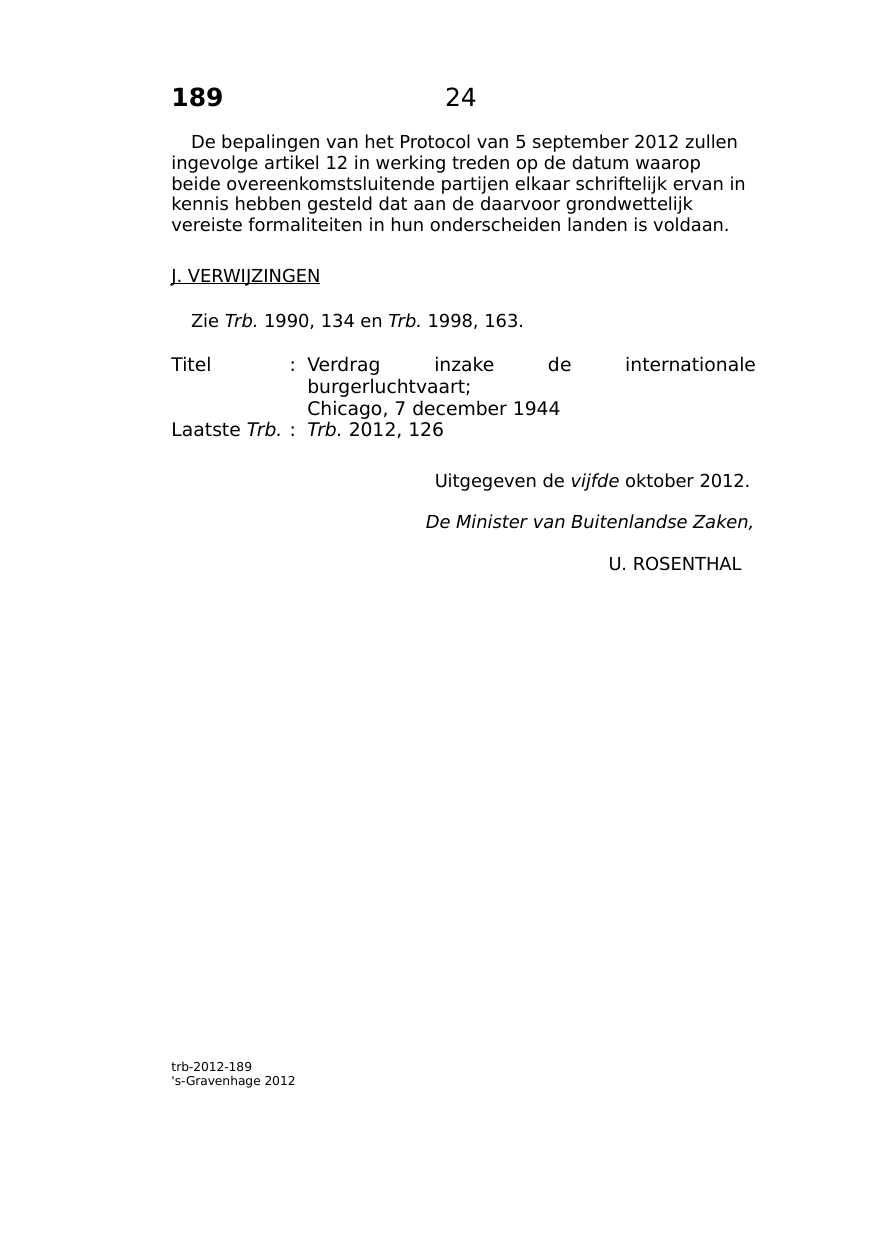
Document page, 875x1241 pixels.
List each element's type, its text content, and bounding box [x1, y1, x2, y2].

text Zie Trb. 1990, 134 en Trb. 1998, 163. [171, 311, 756, 332]
table_cell Laatste Trb. [171, 420, 289, 441]
table_header Verdrag inzake de internationale burgerluchtvaart; Chicago, 7 december 1944 [307, 354, 756, 419]
subtitle J. VERWIJZINGEN [171, 266, 756, 286]
text trb-2012-189 [171, 1060, 405, 1074]
table_header Titel [171, 354, 289, 419]
table_cell : [289, 420, 307, 441]
text De Minister van Buitenlandse Zaken, U. ROSENTHAL [171, 512, 756, 574]
text Uitgegeven de vijfde oktober 2012. [171, 471, 756, 492]
table_cell Trb. 2012, 126 [307, 420, 756, 441]
text 's-Gravenhage 2012 [171, 1074, 405, 1088]
text De bepalingen van het Protocol van 5 september 2012 zullen ingevolge artikel 12 in werking treden op de datum waarop beide overeenkomstsluitende partijen elkaar schriftelijk ervan in kennis hebben gesteld dat aan de daarvoor grondwettelijk vereiste formaliteiten in hun onderscheiden landen is voldaan. [171, 132, 756, 236]
table_header : [289, 354, 307, 419]
